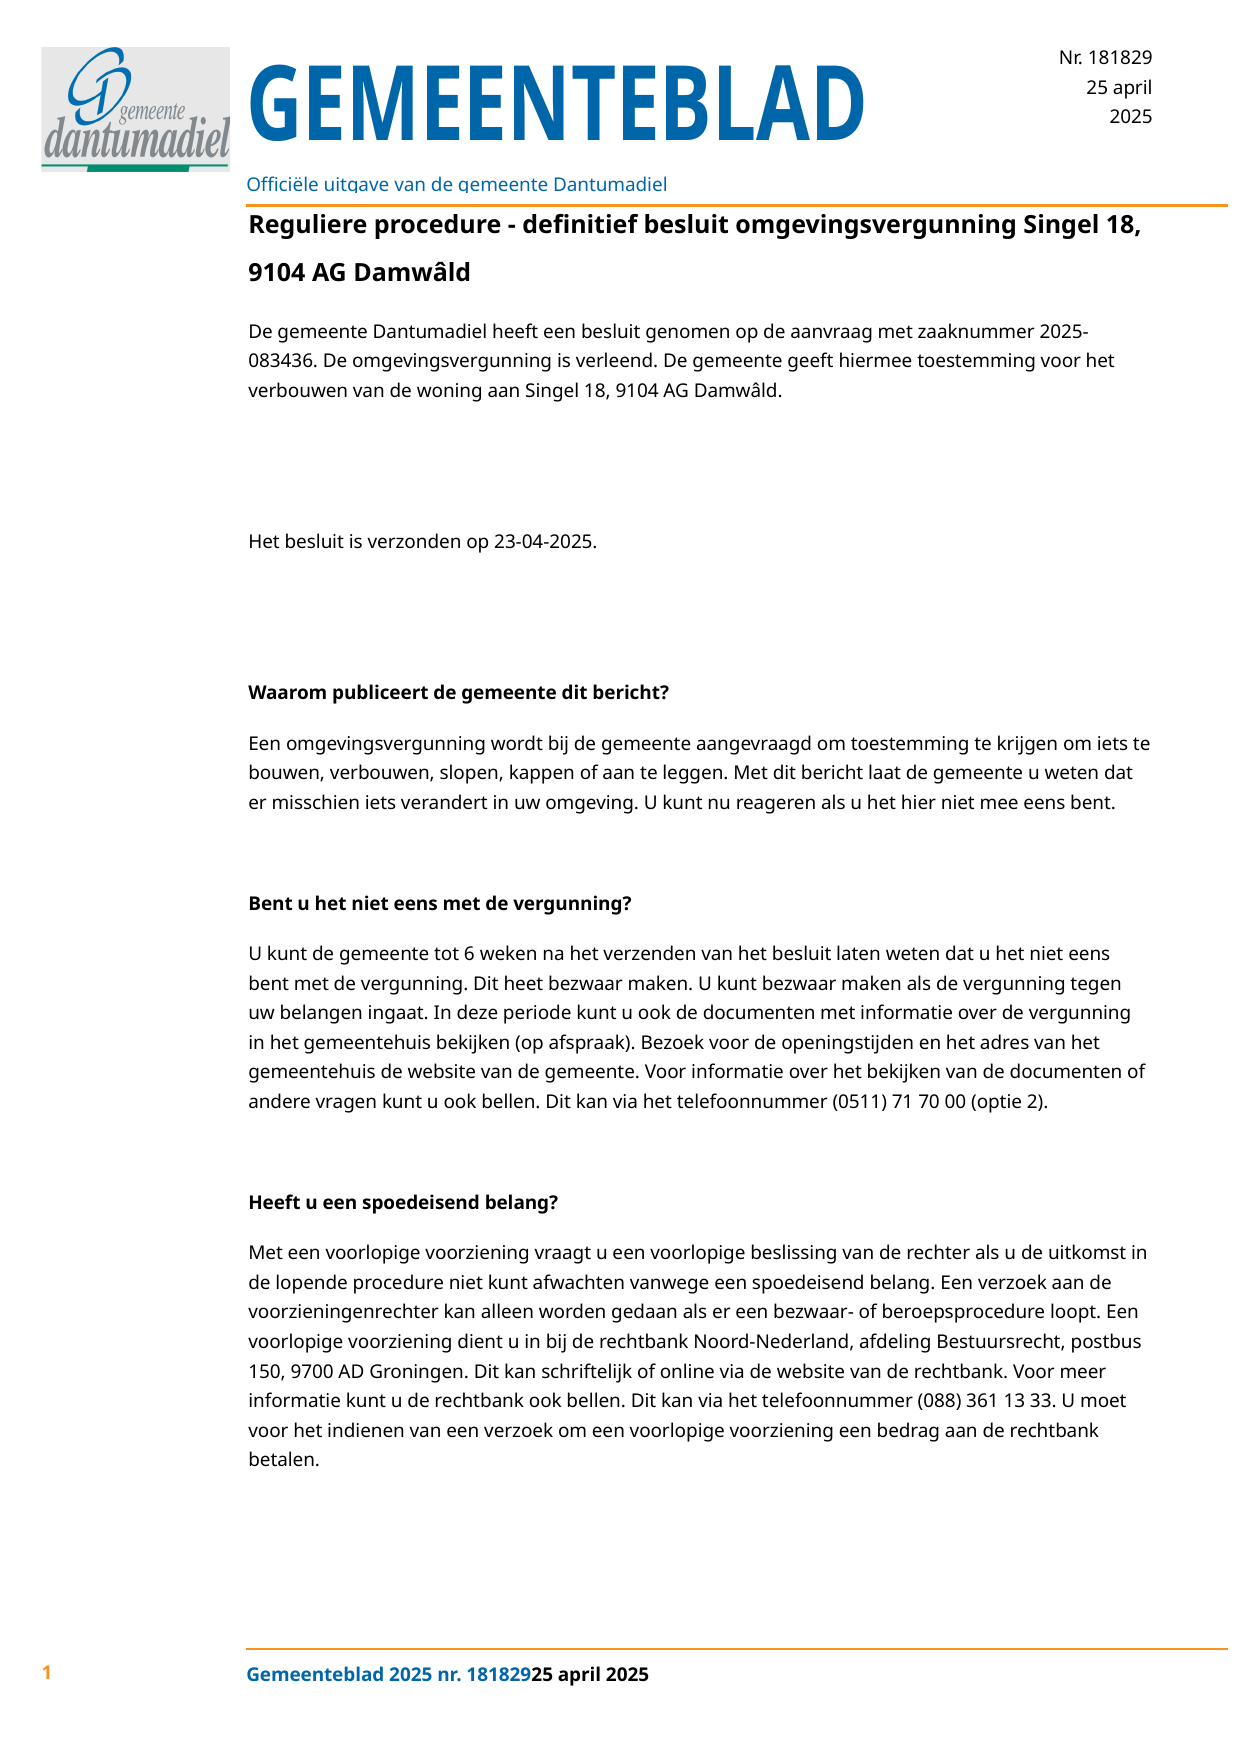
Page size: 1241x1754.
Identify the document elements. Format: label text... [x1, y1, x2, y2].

text Bent u het niet eens met de vergunning? [248, 890, 1152, 916]
picture [41, 47, 231, 172]
text Met een voorlopige voorziening vraagt u een voorlopige beslissing van de rechter als u de uitkomst in de lopende procedure niet kunt afwachten vanwege een spoedeisend belang. Een verzoek aan de voorzieningenrechter kan alleen worden gedaan als er een bezwaar- of beroepsprocedure loopt. Een voorlopige voorziening dient u in bij de rechtbank Noord-Nederland, afdeling Bestuursrecht, postbus 150, 9700 AD Groningen. Dit kan schriftelijk of online via de website van de rechtbank. Voor meer informatie kunt u de rechtbank ook bellen. Dit kan via het telefoonnummer (088) 361 13 33. U moet voor het indienen van een verzoek om een voorlopige voorziening een bedrag aan de rechtbank betalen. [248, 1239, 1152, 1472]
text Reguliere procedure - definitief besluit omgevingsvergunning Singel 18, 9104 AG Damwâld [248, 207, 1152, 288]
text U kunt de gemeente tot 6 weken na het verzenden van het besluit laten weten dat u het niet eens bent met de vergunning. Dit heet bezwaar maken. U kunt bezwaar maken als de vergunning tegen uw belangen ingaat. In deze periode kunt u ook de documenten met informatie over de vergunning in het gemeentehuis bekijken (op afspraak). Bezoek voor de openingstijden en het adres van het gemeentehuis de website van de gemeente. Voor informatie over het bekijken van de documenten of andere vragen kunt u ook bellen. Dit kan via het telefoonnummer (0511) 71 70 00 (optie 2). [248, 940, 1152, 1114]
text De gemeente Dantumadiel heeft een besluit genomen op de aanvraag met zaaknummer 2025-083436. De omgevingsvergunning is verleend. De gemeente geeft hiermee toestemming voor het verbouwen van de woning aan Singel 18, 9104 AG Damwâld. [248, 318, 1152, 403]
text Heeft u een spoedeisend belang? [248, 1189, 1152, 1215]
text Waarom publiceert de gemeente dit bericht? [248, 679, 1152, 705]
text Een omgevingsvergunning wordt bij de gemeente aangevraagd om toestemming te krijgen om iets te bouwen, verbouwen, slopen, kappen of aan te leggen. Met dit bericht laat de gemeente u weten dat er misschien iets verandert in uw omgeving. U kunt nu reageren als u het hier niet mee eens bent. [248, 730, 1152, 815]
text Het besluit is verzonden op 23-04-2025. [248, 528, 1152, 554]
